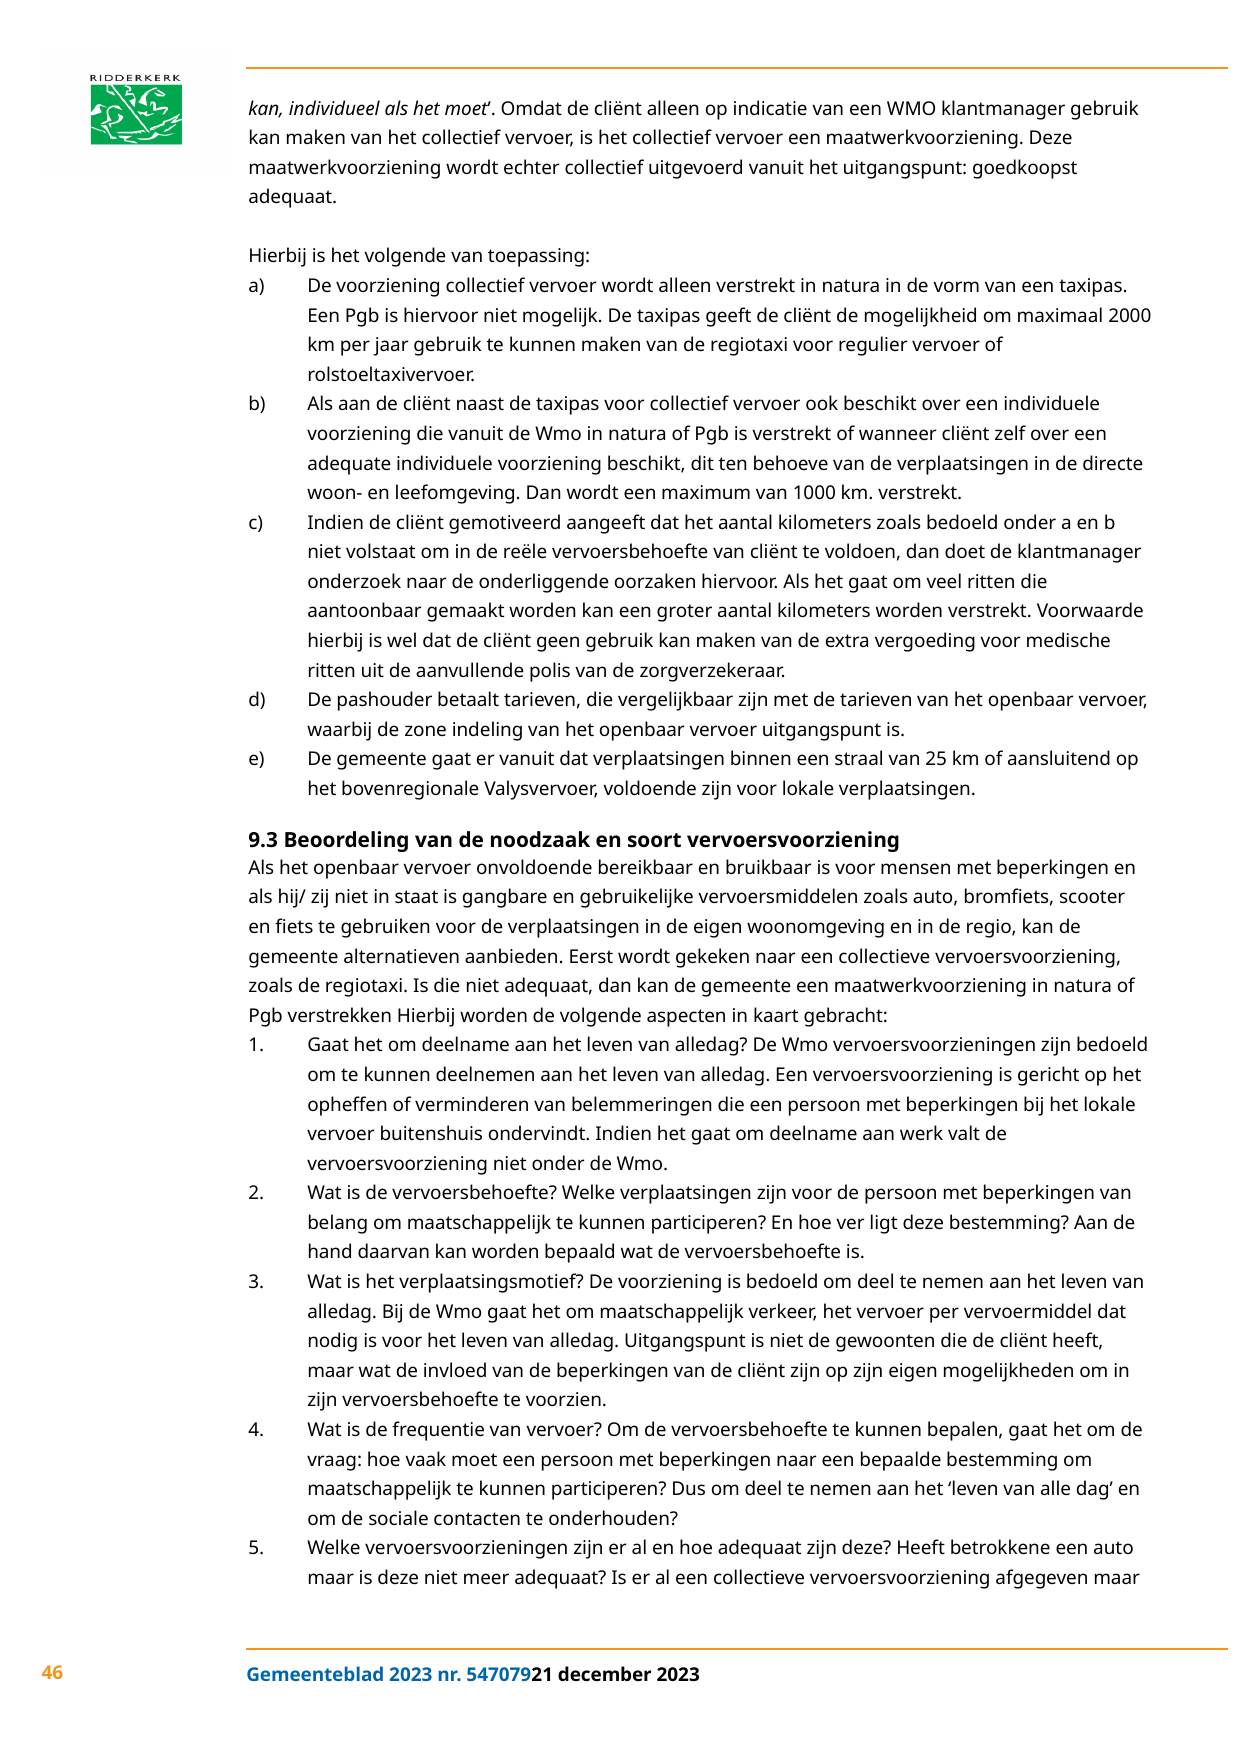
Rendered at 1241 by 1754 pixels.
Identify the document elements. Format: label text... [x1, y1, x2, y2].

list Als aan de cliënt naast de taxipas voor collectief vervoer ook beschikt over een individuele voorziening die vanuit de Wmo in natura of Pgb is verstrekt of wanneer cliënt zelf over een adequate individuele voorziening beschikt, dit ten behoeve van de verplaatsingen in de directe woon- en leefomgeving. Dan wordt een maximum van 1000 km. verstrekt. [248, 391, 1152, 505]
list De gemeente gaat er vanuit dat verplaatsingen binnen een straal van 25 km of aansluitend op het bovenregionale Valysvervoer, voldoende zijn voor lokale verplaatsingen. [248, 746, 1152, 801]
list Indien de cliënt gemotiveerd aangeeft dat het aantal kilometers zoals bedoeld onder a en b niet volstaat om in de reële vervoersbehoefte van cliënt te voldoen, dan doet de klantmanager onderzoek naar de onderliggende oorzaken hiervoor. Als het gaat om veel ritten die aantoonbaar gemaakt worden kan een groter aantal kilometers worden verstrekt. Voorwaarde hierbij is wel dat de cliënt geen gebruik kan maken van de extra vergoeding voor medische ritten uit de aanvullende polis van de zorgverzekeraar. [248, 509, 1152, 683]
list Gaat het om deelname aan het leven van alledag? De Wmo vervoersvoorzieningen zijn bedoeld om te kunnen deelnemen aan het leven van alledag. Een vervoersvoorziening is gericht op het opheffen of verminderen van belemmeringen die een persoon met beperkingen bij het lokale vervoer buitenshuis ondervindt. Indien het gaat om deelname aan werk valt de vervoersvoorziening niet onder de Wmo. [248, 1032, 1152, 1176]
text Hierbij is het volgende van toepassing: [248, 243, 1152, 268]
list Wat is het verplaatsingsmotief? De voorziening is bedoeld om deel te nemen aan het leven van alledag. Bij de Wmo gaat het om maatschappelijk verkeer, het vervoer per vervoermiddel dat nodig is voor het leven van alledag. Uitgangspunt is niet de gewoonten die de cliënt heeft, maar wat de invloed van de beperkingen van de cliënt zijn op zijn eigen mogelijkheden om in zijn vervoersbehoefte te voorzien. [248, 1268, 1152, 1412]
list Welke vervoersvoorzieningen zijn er al en hoe adequaat zijn deze? Heeft betrokkene een auto maar is deze niet meer adequaat? Is er al een collectieve vervoersvoorziening afgegeven maar [248, 1534, 1152, 1590]
list De pashouder betaalt tarieven, die vergelijkbaar zijn met de tarieven van het openbaar vervoer, waarbij de zone indeling van het openbaar vervoer uitgangspunt is. [248, 686, 1152, 742]
list De voorziening collectief vervoer wordt alleen verstrekt in natura in de vorm van een taxipas. Een Pgb is hiervoor niet mogelijk. De taxipas geeft de cliënt de mogelijkheid om maximaal 2000 km per jaar gebruik te kunnen maken van de regiotaxi voor regulier vervoer of rolstoeltaxivervoer. [248, 272, 1152, 387]
list Wat is de vervoersbehoefte? Welke verplaatsingen zijn voor de persoon met beperkingen van belang om maatschappelijk te kunnen participeren? En hoe ver ligt deze bestemming? Aan de hand daarvan kan worden bepaald wat de vervoersbehoefte is. [248, 1179, 1152, 1264]
text Als het openbaar vervoer onvoldoende bereikbaar en bruikbaar is voor mensen met beperkingen en als hij/ zij niet in staat is gangbare en gebruikelijke vervoersmiddelen zoals auto, bromfiets, scooter en fiets te gebruiken voor de verplaatsingen in de eigen woonomgeving en in de regio, kan de gemeente alternatieven aanbieden. Eerst wordt gekeken naar een collectieve vervoersvoorziening, zoals de regiotaxi. Is die niet adequaat, dan kan de gemeente een maatwerkvoorziening in natura of Pgb verstrekken Hierbij worden de volgende aspecten in kaart gebracht: [248, 854, 1152, 1028]
text kan, individueel als het moet’. Omdat de cliënt alleen op indicatie van een WMO klantmanager gebruik kan maken van het collectief vervoer, is het collectief vervoer een maatwerkvoorziening. Deze maatwerkvoorziening wordt echter collectief uitgevoerd vanuit het uitgangspunt: goedkoopst adequaat. [248, 95, 1152, 209]
picture [41, 47, 231, 172]
list Wat is de frequentie van vervoer? Om de vervoersbehoefte te kunnen bepalen, gaat het om de vraag: hoe vaak moet een persoon met beperkingen naar een bepaalde bestemming om maatschappelijk te kunnen participeren? Dus om deel te nemen aan het ‘leven van alle dag’ en om de sociale contacten te onderhouden? [248, 1416, 1152, 1531]
text 9.3 Beoordeling van de noodzaak en soort vervoersvoorziening [248, 826, 1152, 854]
